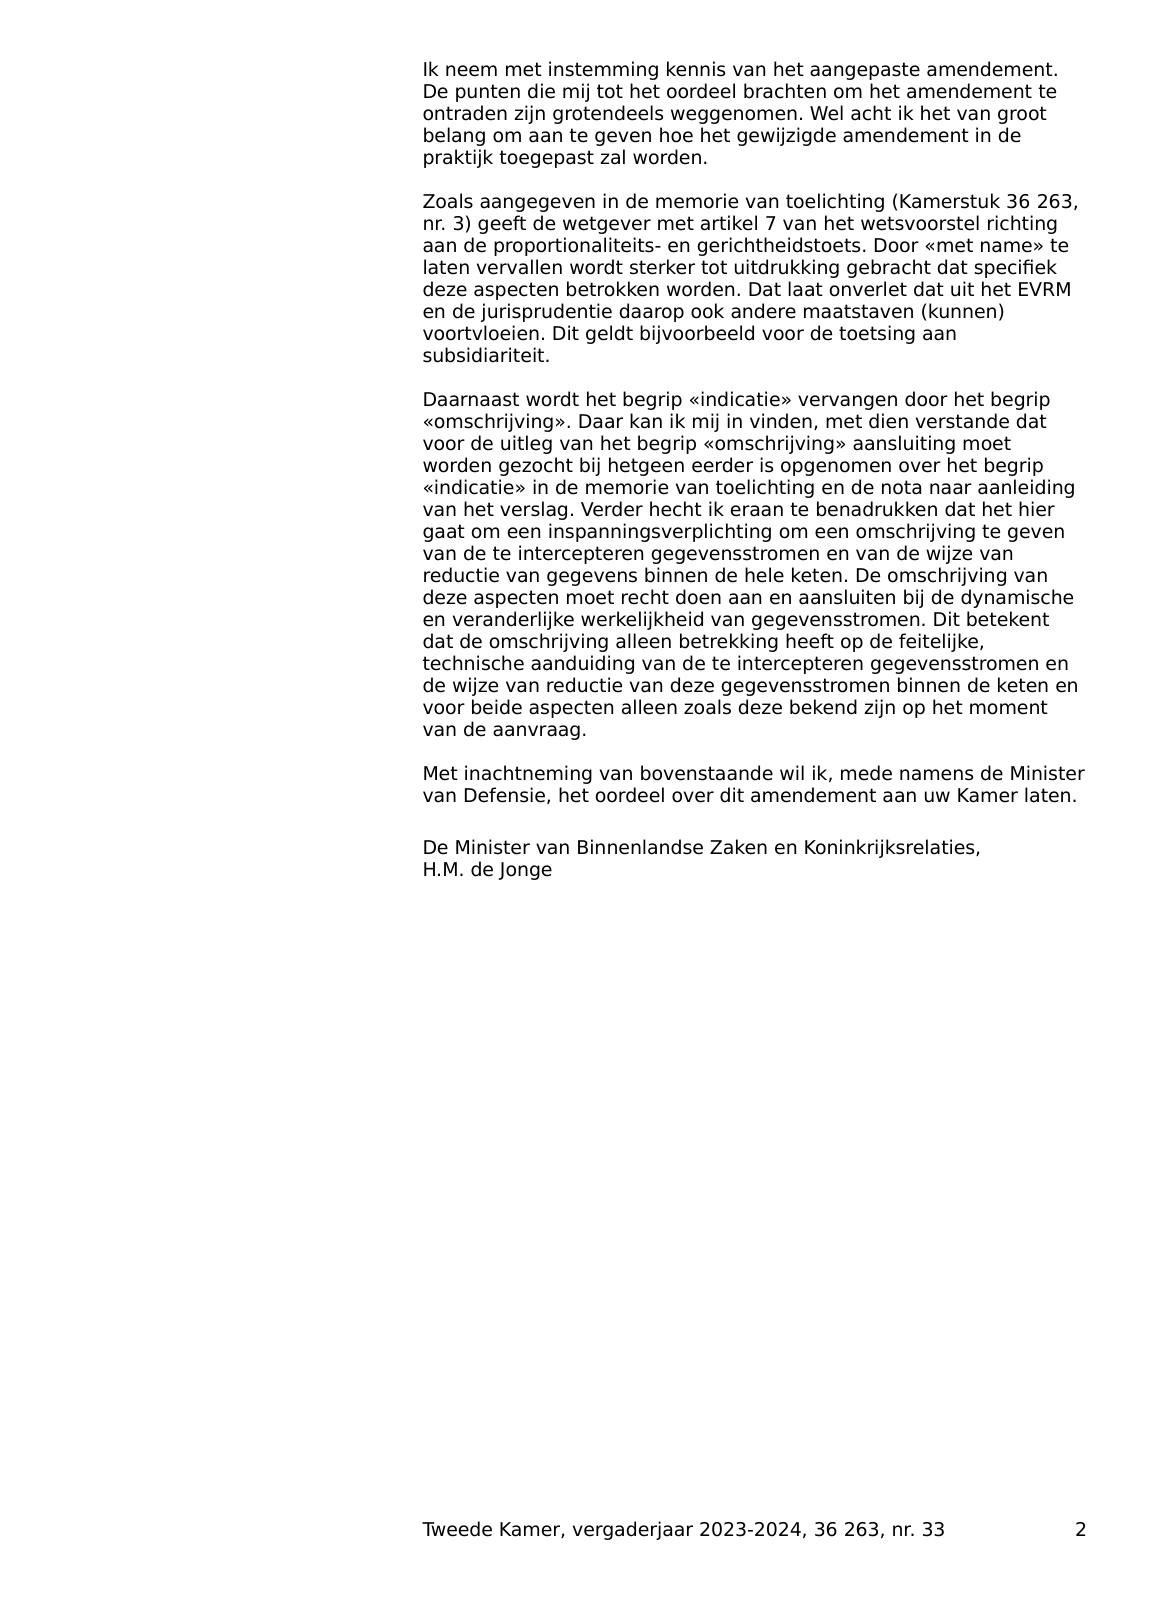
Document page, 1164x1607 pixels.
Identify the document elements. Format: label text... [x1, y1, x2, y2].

text Met inachtneming van bovenstaande wil ik, mede namens de Minister van Defensie, het oordeel over dit amendement aan uw Kamer laten. [422, 763, 1087, 807]
text Ik neem met instemming kennis van het aangepaste amendement. De punten die mij tot het oordeel brachten om het amendement te ontraden zijn grotendeels weggenomen. Wel acht ik het van groot belang om aan te geven hoe het gewijzigde amendement in de praktijk toegepast zal worden. [422, 59, 1087, 169]
text De Minister van Binnenlandse Zaken en Koninkrijksrelaties, H.M. de Jonge [422, 837, 1087, 881]
text Daarnaast wordt het begrip «indicatie» vervangen door het begrip «omschrijving». Daar kan ik mij in vinden, met dien verstande dat voor de uitleg van het begrip «omschrijving» aansluiting moet worden gezocht bij hetgeen eerder is opgenomen over het begrip «indicatie» in de memorie van toelichting en de nota naar aanleiding van het verslag. Verder hecht ik eraan te benadrukken dat het hier gaat om een inspanningsverplichting om een omschrijving te geven van de te intercepteren gegevensstromen en van de wijze van reductie van gegevens binnen de hele keten. De omschrijving van deze aspecten moet recht doen aan en aansluiten bij de dynamische en veranderlijke werkelijkheid van gegevensstromen. Dit betekent dat de omschrijving alleen betrekking heeft op de feitelijke, technische aanduiding van de te intercepteren gegevensstromen en de wijze van reductie van deze gegevensstromen binnen de keten en voor beide aspecten alleen zoals deze bekend zijn op het moment van de aanvraag. [422, 389, 1087, 741]
text Zoals aangegeven in de memorie van toelichting (Kamerstuk 36 263, nr. 3) geeft de wetgever met artikel 7 van het wetsvoorstel richting aan de proportionaliteits- en gerichtheidstoets. Door «met name» te laten vervallen wordt sterker tot uitdrukking gebracht dat specifiek deze aspecten betrokken worden. Dat laat onverlet dat uit het EVRM en de jurisprudentie daarop ook andere maatstaven (kunnen) voortvloeien. Dit geldt bijvoorbeeld voor de toetsing aan subsidiariteit. [422, 191, 1087, 367]
